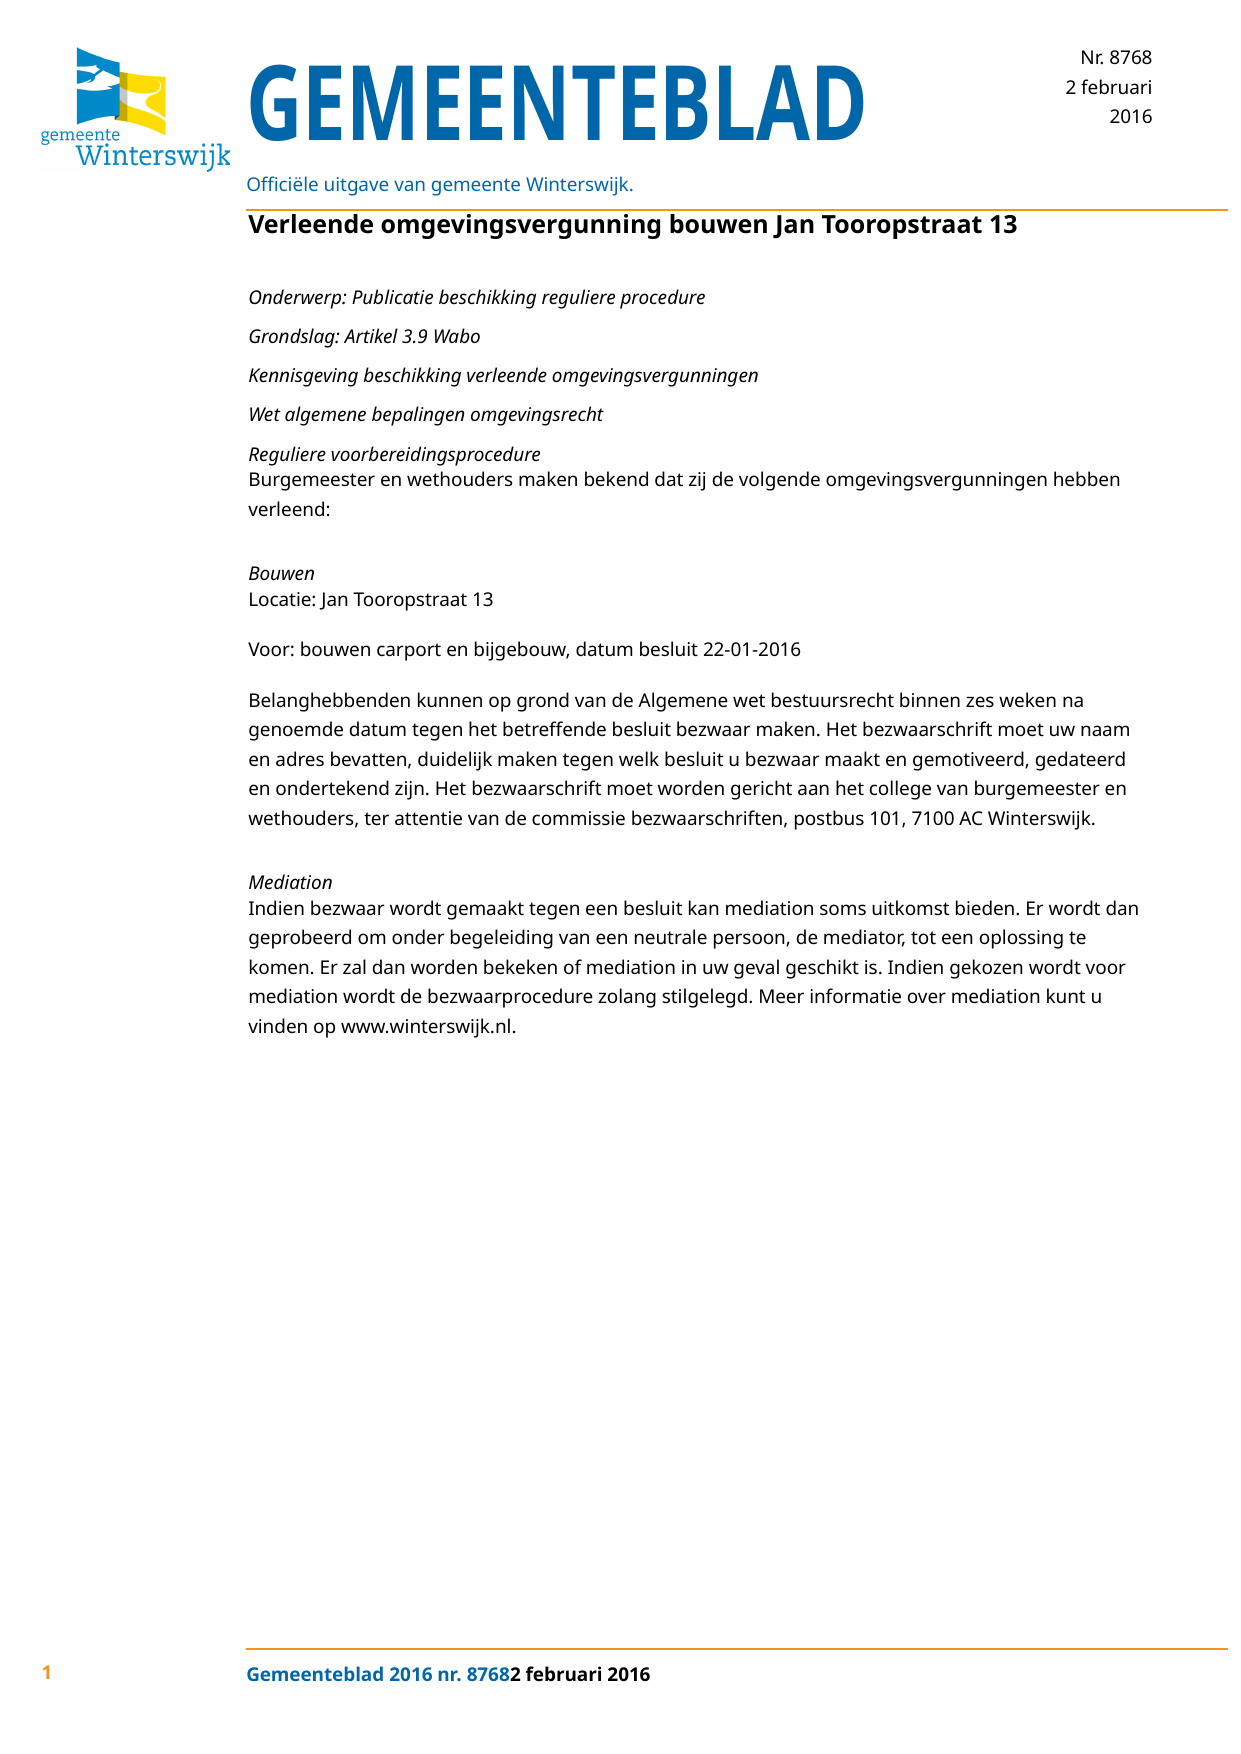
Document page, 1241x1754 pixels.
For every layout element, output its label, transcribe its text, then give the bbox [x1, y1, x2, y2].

picture [225, 153, 231, 162]
text Bouwen [248, 560, 1152, 586]
text Voor: bouwen carport en bijgebouw, datum besluit 22-01-2016 [248, 636, 1152, 662]
picture [41, 47, 231, 172]
text Indien bezwaar wordt gemaakt tegen een besluit kan mediation soms uitkomst bieden. Er wordt dan geprobeerd om onder begeleiding van een neutrale persoon, de mediator, tot een oplossing te komen. Er zal dan worden bekeken of mediation in uw geval geschikt is. Indien gekozen wordt voor mediation wordt de bezwaarprocedure zolang stilgelegd. Meer informatie over mediation kunt u vinden op www.winterswijk.nl. [248, 895, 1152, 1039]
text Burgemeester en wethouders maken bekend dat zij de volgende omgevingsvergunningen hebben verleend: [248, 467, 1152, 522]
text Verleende omgevingsvergunning bouwen Jan Tooropstraat 13 [248, 211, 1152, 241]
text Kennisgeving beschikking verleende omgevingsvergunningen [248, 362, 1152, 388]
text Wet algemene bepalingen omgevingsrecht [248, 402, 1152, 427]
text Locatie: Jan Tooropstraat 13 [248, 586, 1152, 612]
text Grondslag: Artikel 3.9 Wabo [248, 323, 1152, 349]
text Belanghebbenden kunnen op grond van de Algemene wet bestuursrecht binnen zes weken na genoemde datum tegen het betreffende besluit bezwaar maken. Het bezwaarschrift moet uw naam en adres bevatten, duidelijk maken tegen welk besluit u bezwaar maakt en gemotiveerd, gedateerd en ondertekend zijn. Het bezwaarschrift moet worden gericht aan het college van burgemeester en wethouders, ter attentie van de commissie bezwaarschriften, postbus 101, 7100 AC Winterswijk. [248, 687, 1152, 831]
text Onderwerp: Publicatie beschikking reguliere procedure [248, 284, 1152, 309]
text Mediation [248, 869, 1152, 895]
text Reguliere voorbereidingsprocedure [248, 441, 1152, 467]
